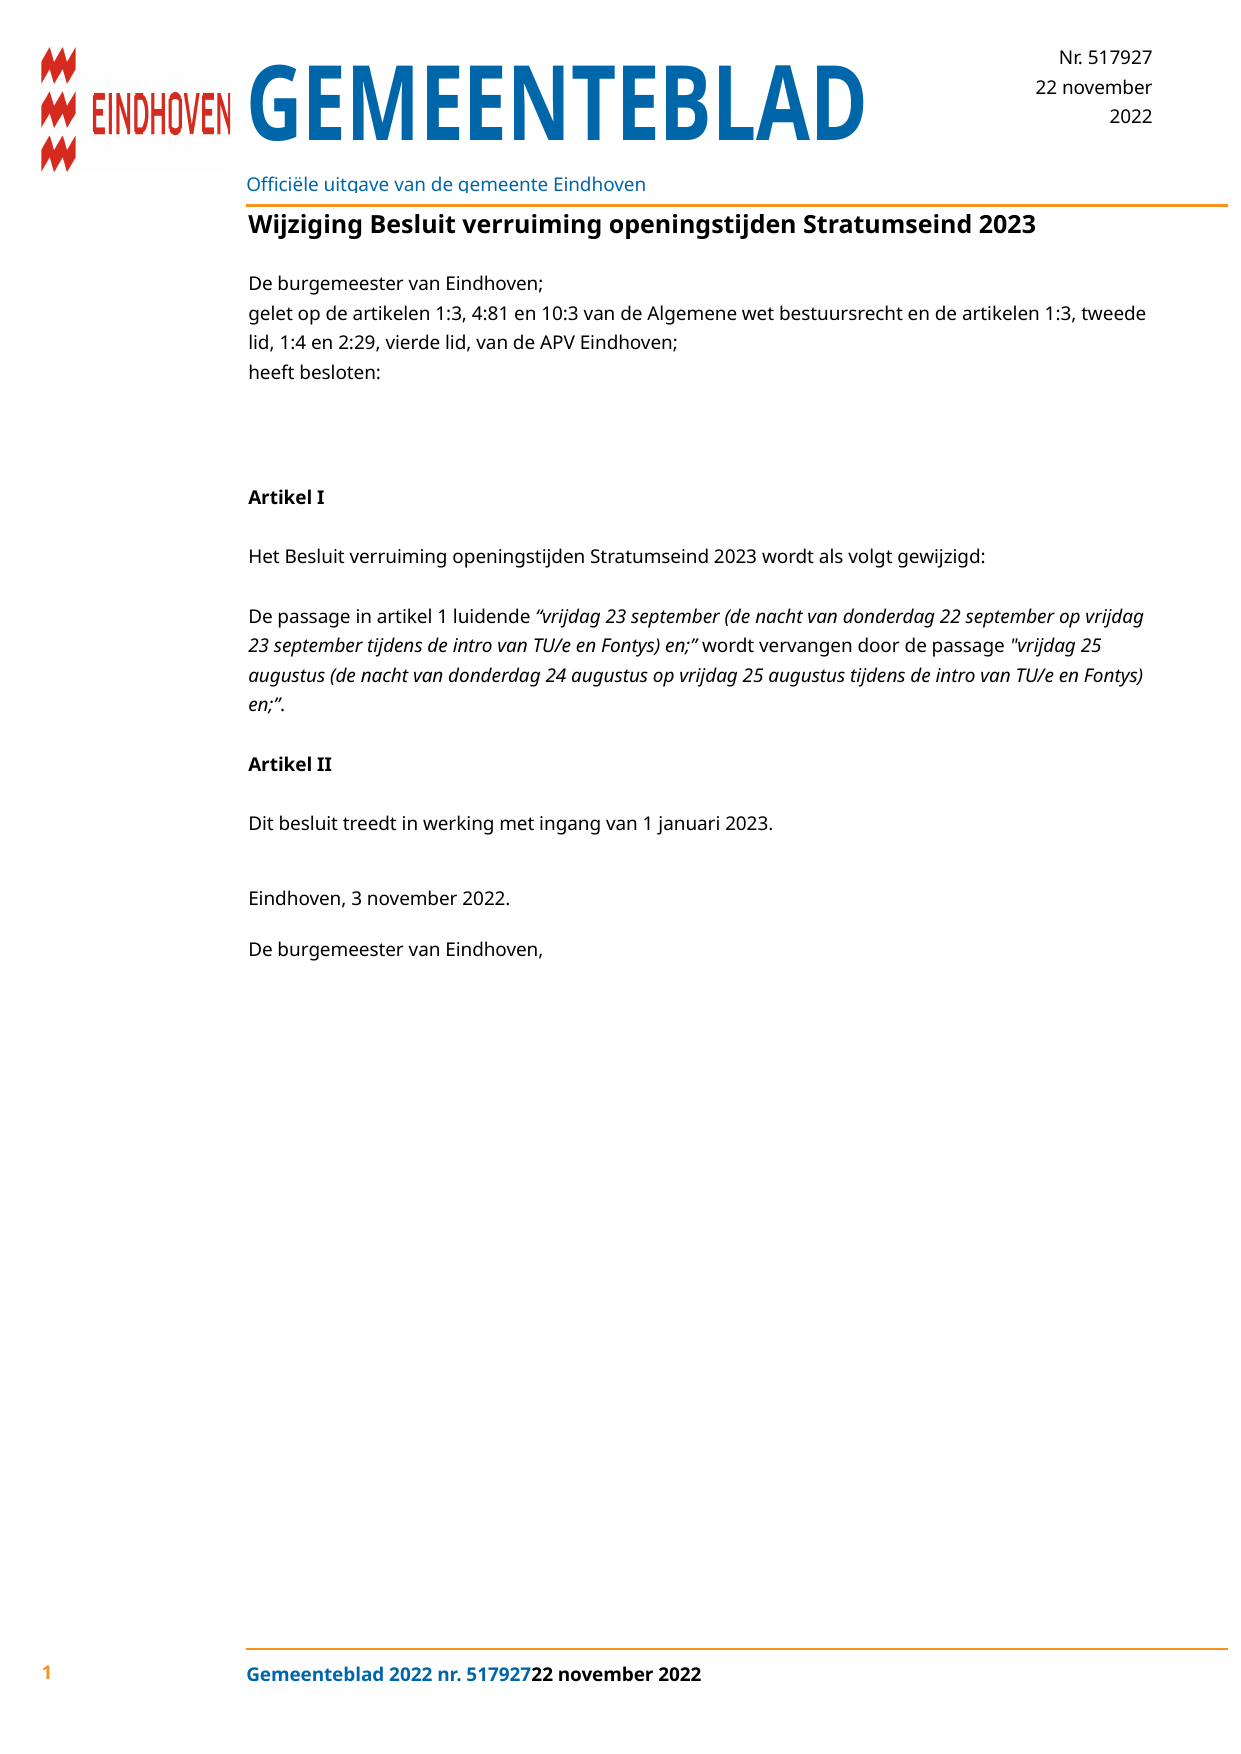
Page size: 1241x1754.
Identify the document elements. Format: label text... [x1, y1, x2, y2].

text De burgemeester van Eindhoven, [248, 937, 1152, 962]
text Wijziging Besluit verruiming openingstijden Stratumseind 2023 [248, 207, 1152, 241]
text gelet op de artikelen 1:3, 4:81 en 10:3 van de Algemene wet bestuursrecht en de artikelen 1:3, tweede lid, 1:4 en 2:29, vierde lid, van de APV Eindhoven; [248, 300, 1152, 355]
text heeft besloten: [248, 359, 1152, 385]
text Dit besluit treedt in werking met ingang van 1 januari 2023. [248, 810, 1152, 836]
text De burgemeester van Eindhoven; [248, 270, 1152, 296]
text Het Besluit verruiming openingstijden Stratumseind 2023 wordt als volgt gewijzigd: [248, 544, 1152, 569]
picture [41, 47, 231, 172]
text De passage in artikel 1 luidende “vrijdag 23 september (de nacht van donderdag 22 september op vrijdag 23 september tijdens de intro van TU/e en Fontys) en;” wordt vervangen door de passage "vrijdag 25 augustus (de nacht van donderdag 24 augustus op vrijdag 25 augustus tijdens de intro van TU/e en Fontys) en;”. [248, 603, 1152, 717]
text Artikel I [248, 484, 1152, 510]
text Eindhoven, 3 november 2022. [248, 885, 1152, 911]
text Artikel II [248, 751, 1152, 776]
